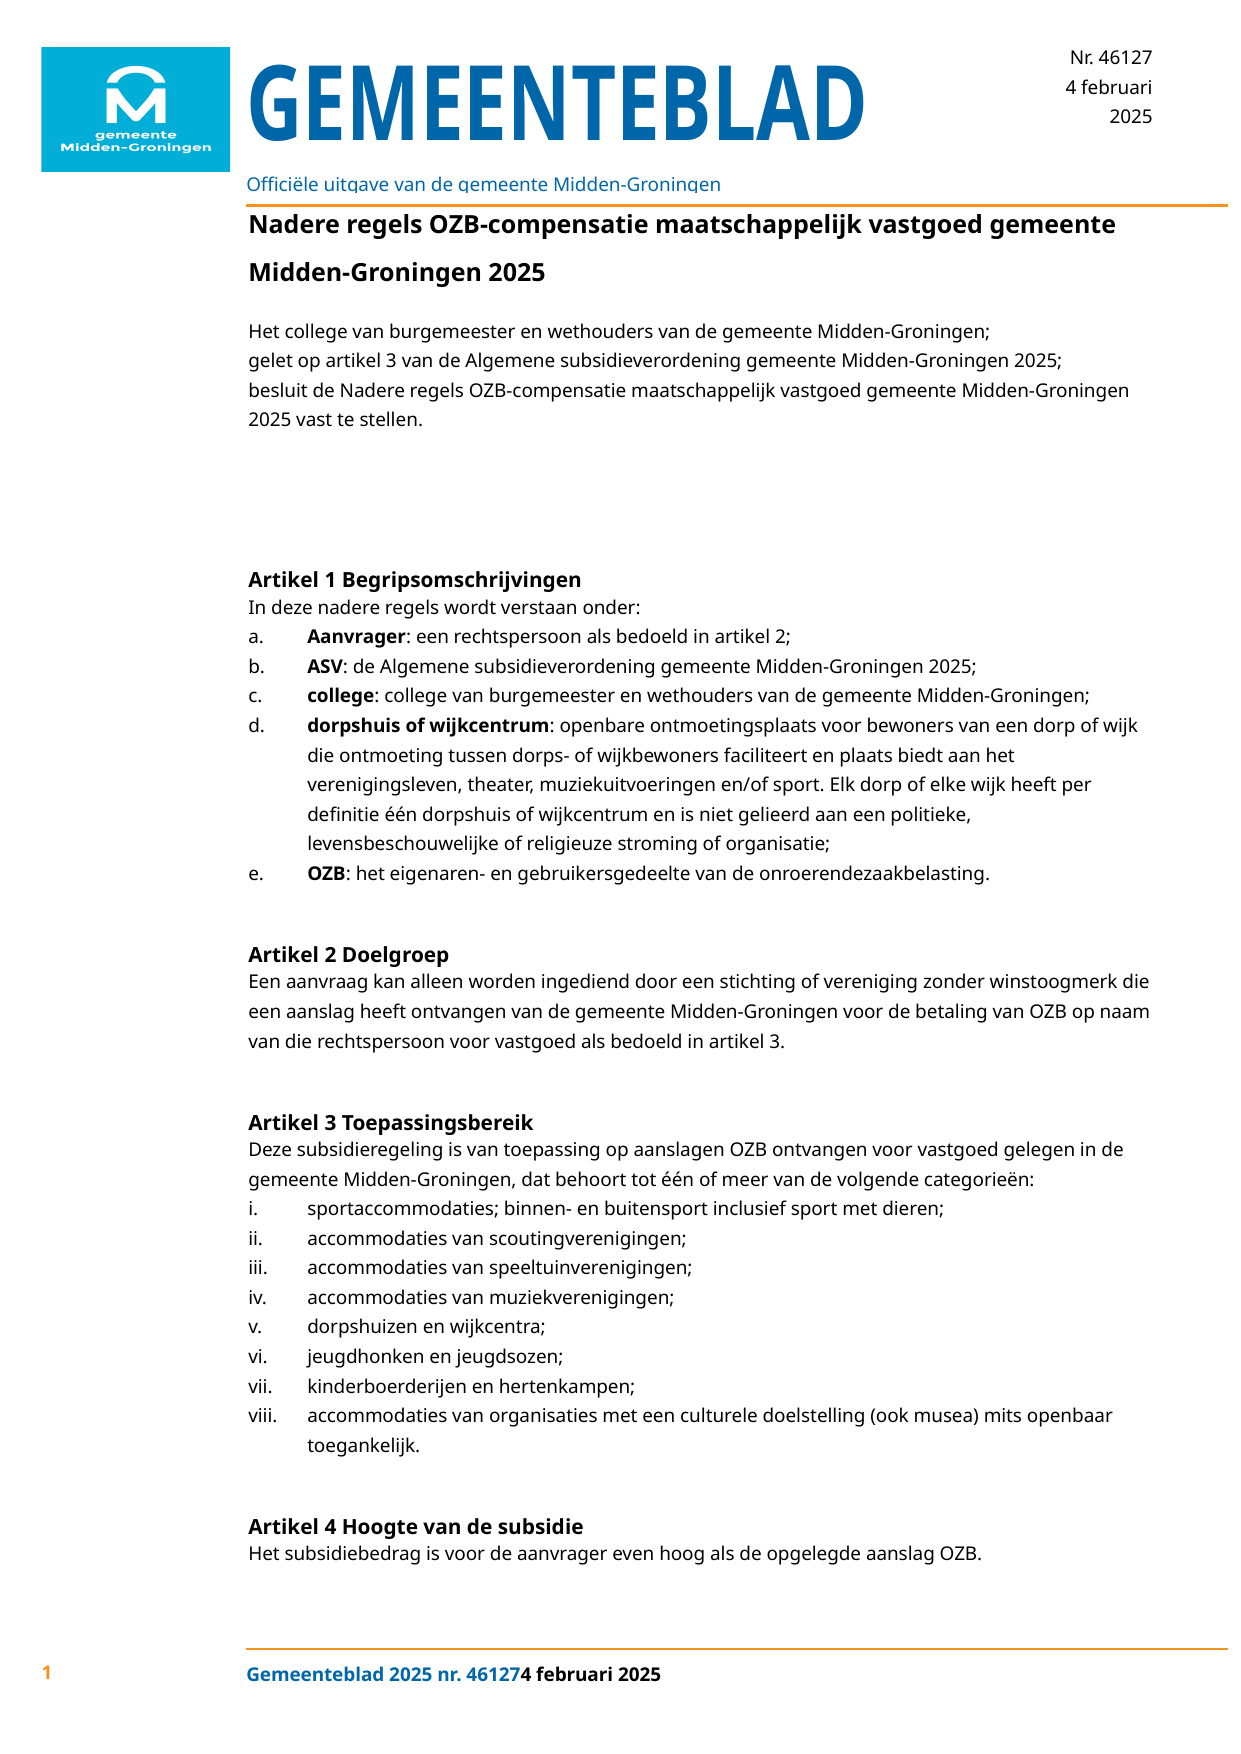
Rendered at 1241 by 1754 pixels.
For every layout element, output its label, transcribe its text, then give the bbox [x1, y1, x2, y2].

list ASV: de Algemene subsidieverordening gemeente Midden-Groningen 2025; [248, 653, 1152, 679]
text In deze nadere regels wordt verstaan onder: [248, 594, 1152, 620]
text Een aanvraag kan alleen worden ingediend door een stichting of vereniging zonder winstoogmerk die een aanslag heeft ontvangen van de gemeente Midden-Groningen voor de betaling van OZB op naam van die rechtspersoon voor vastgoed als bedoeld in artikel 3. [248, 969, 1152, 1053]
text besluit de Nadere regels OZB-compensatie maatschappelijk vastgoed gemeente Midden-Groningen 2025 vast te stellen. [248, 377, 1152, 432]
text Nadere regels OZB-compensatie maatschappelijk vastgoed gemeente Midden-Groningen 2025 [248, 207, 1152, 288]
text Het college van burgemeester en wethouders van de gemeente Midden-Groningen; [248, 318, 1152, 344]
picture [108, 66, 164, 82]
list kinderboerderijen en hertenkampen; [248, 1373, 1152, 1399]
text gelet op artikel 3 van de Algemene subsidieverordening gemeente Midden-Groningen 2025; [248, 347, 1152, 373]
list accommodaties van organisaties met een culturele doelstelling (ook musea) mits openbaar toegankelijk. [248, 1402, 1152, 1458]
list college: college van burgemeester en wethouders van de gemeente Midden-Groningen; [248, 683, 1152, 708]
text Het subsidiebedrag is voor de aanvrager even hoog als de opgelegde aanslag OZB. [248, 1541, 1152, 1566]
text Artikel 2 Doelgroep [248, 940, 1152, 969]
list OZB: het eigenaren- en gebruikersgedeelte van de onroerendezaakbelasting. [248, 860, 1152, 886]
list jeugdhonken en jeugdsozen; [248, 1343, 1152, 1369]
picture [107, 89, 165, 122]
text Deze subsidieregeling is van toepassing op aanslagen OZB ontvangen voor vastgoed gelegen in de gemeente Midden-Groningen, dat behoort tot één of meer van de volgende categorieën: [248, 1136, 1152, 1192]
list dorpshuizen en wijkcentra; [248, 1314, 1152, 1339]
list accommodaties van scoutingverenigingen; [248, 1225, 1152, 1251]
text Artikel 4 Hoogte van de subsidie [248, 1512, 1152, 1541]
list sportaccommodaties; binnen- en buitensport inclusief sport met dieren; [248, 1195, 1152, 1221]
list accommodaties van speeltuinverenigingen; [248, 1254, 1152, 1280]
list Aanvrager: een rechtspersoon als bedoeld in artikel 2; [248, 623, 1152, 649]
list accommodaties van muziekverenigingen; [248, 1284, 1152, 1310]
text Artikel 1 Begripsomschrijvingen [248, 566, 1152, 594]
list dorpshuis of wijkcentrum: openbare ontmoetingsplaats voor bewoners van een dorp of wijk die ontmoeting tussen dorps- of wijkbewoners faciliteert en plaats biedt aan het verenigingsleven, theater, muziekuitvoeringen en/of sport. Elk dorp of elke wijk heeft per definitie één dorpshuis of wijkcentrum en is niet gelieerd aan een politieke, levensbeschouwelijke of religieuze stroming of organisatie; [248, 712, 1152, 856]
picture [184, 146, 190, 153]
text Artikel 3 Toepassingsbereik [248, 1108, 1152, 1136]
